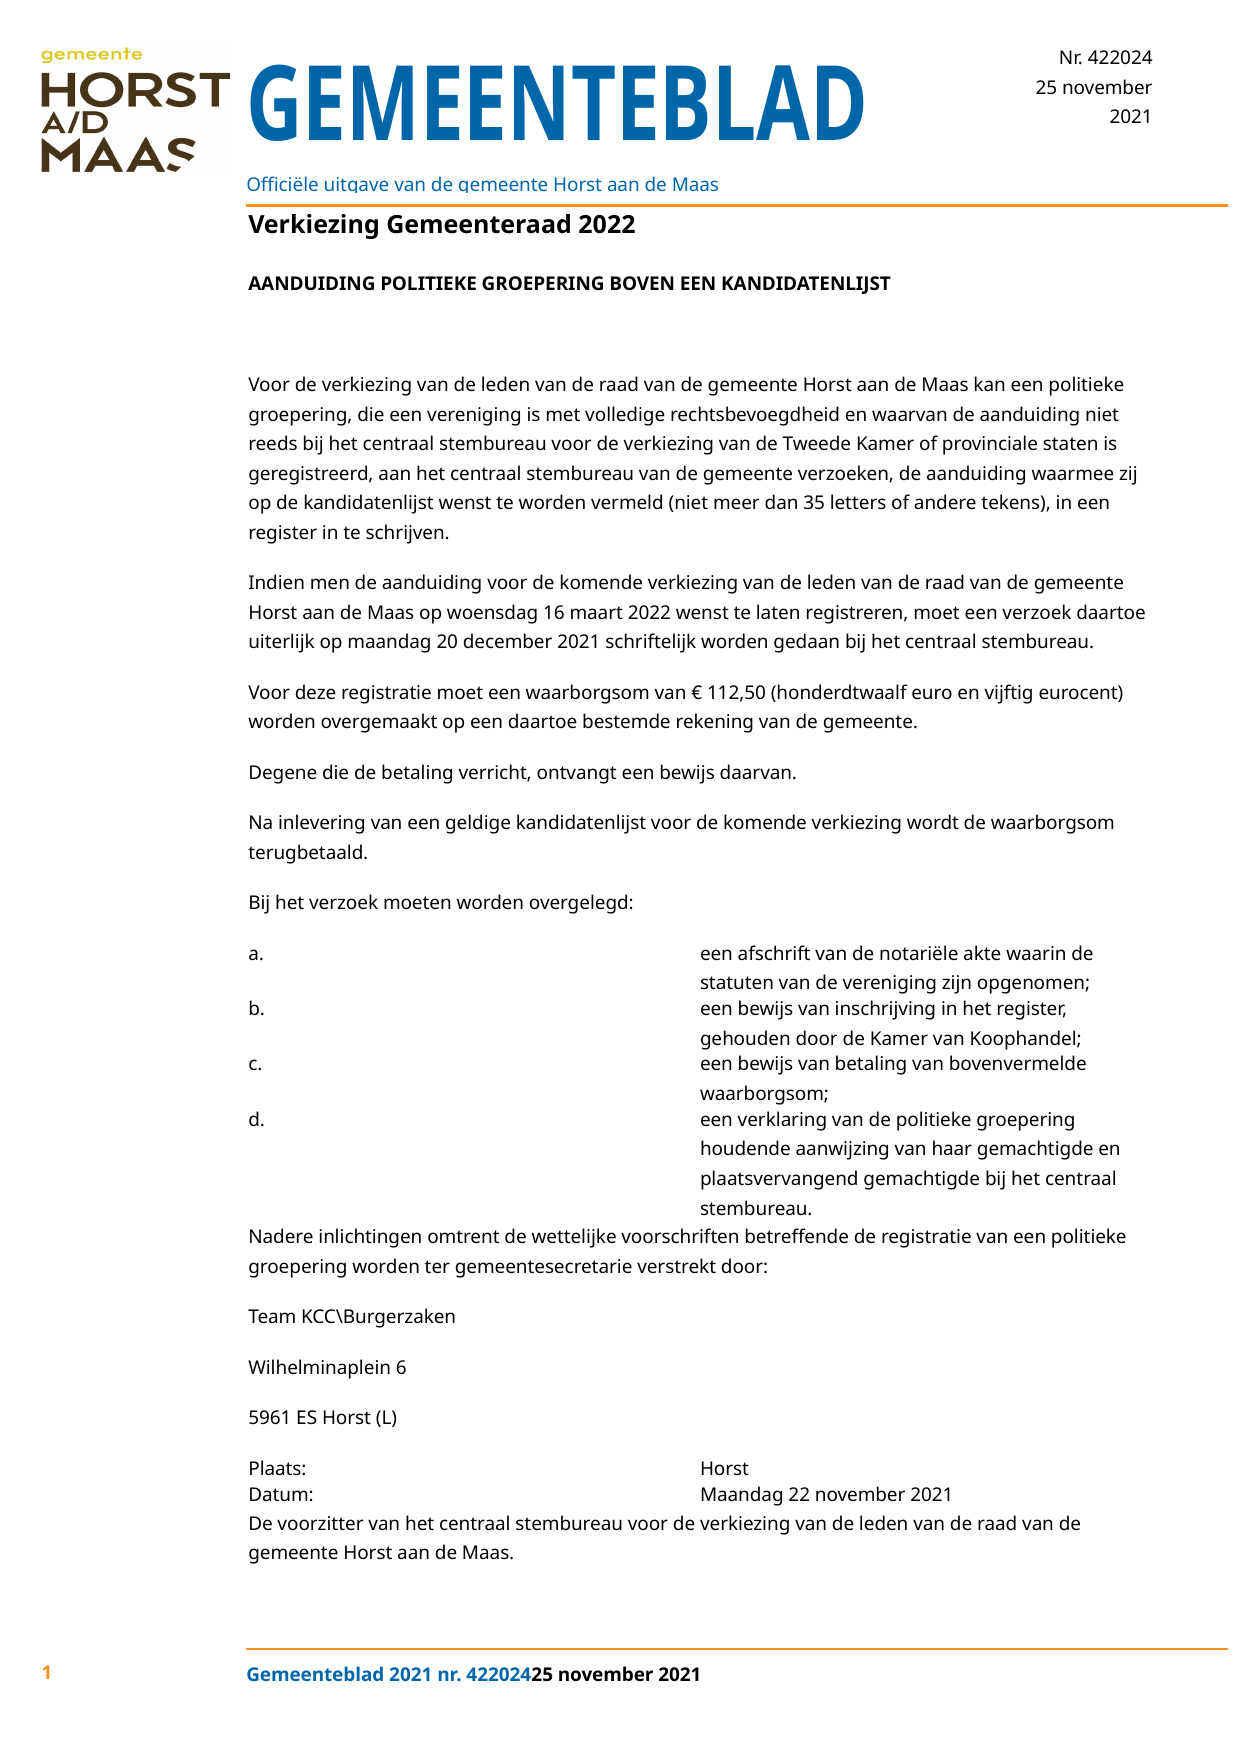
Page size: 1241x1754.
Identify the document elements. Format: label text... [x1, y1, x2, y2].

table_header Horst [700, 1455, 1152, 1481]
table_cell d. [248, 1106, 700, 1220]
text Nadere inlichtingen omtrent de wettelijke voorschriften betreffende de registratie van een politieke groepering worden ter gemeentesecretarie verstrekt door: [248, 1224, 1152, 1279]
text Verkiezing Gemeenteraad 2022 [248, 207, 1152, 241]
text Team KCC\Burgerzaken [248, 1304, 1152, 1329]
table_cell Maandag 22 november 2021 [700, 1481, 1152, 1506]
text AANDUIDING POLITIEKE GROEPERING BOVEN EEN KANDIDATENLIJST [248, 270, 1152, 296]
table_cell b. [248, 995, 700, 1051]
table_cell een verklaring van de politieke groepering houdende aanwijzing van haar gemachtigde en plaatsvervangend gemachtigde bij het centraal stembureau. [700, 1106, 1152, 1220]
table_header een afschrift van de notariële akte waarin de statuten van de vereniging zijn opgenomen; [700, 940, 1152, 995]
text De voorzitter van het centraal stembureau voor de verkiezing van de leden van de raad van de gemeente Horst aan de Maas. [248, 1510, 1152, 1565]
text Degene die de betaling verricht, ontvangt een bewijs daarvan. [248, 759, 1152, 785]
text Indien men de aanduiding voor de komende verkiezing van de leden van de raad van de gemeente Horst aan de Maas op woensdag 16 maart 2022 wenst te laten registreren, moet een verzoek daartoe uiterlijk op maandag 20 december 2021 schriftelijk worden gedaan bij het centraal stembureau. [248, 569, 1152, 654]
text Bij het verzoek moeten worden overgelegd: [248, 889, 1152, 915]
text Na inlevering van een geldige kandidatenlijst voor de komende verkiezing wordt de waarborgsom terugbetaald. [248, 809, 1152, 865]
text 5961 ES Horst (L) [248, 1404, 1152, 1430]
text Voor deze registratie moet een waarborgsom van € 112,50 (honderdtwaalf euro en vijftig eurocent) worden overgemaakt op een daartoe bestemde rekening van de gemeente. [248, 679, 1152, 734]
table_header Plaats: [248, 1455, 700, 1481]
table_header a. [248, 940, 700, 995]
text Wilhelminaplein 6 [248, 1354, 1152, 1380]
table_cell een bewijs van inschrijving in het register, gehouden door de Kamer van Koophandel; [700, 995, 1152, 1051]
table_cell c. [248, 1051, 700, 1106]
picture [41, 47, 231, 172]
text Voor de verkiezing van de leden van de raad van de gemeente Horst aan de Maas kan een politieke groepering, die een vereniging is met volledige rechtsbevoegdheid en waarvan de aanduiding niet reeds bij het centraal stembureau voor de verkiezing van de Tweede Kamer of provinciale staten is geregistreerd, aan het centraal stembureau van de gemeente verzoeken, de aanduiding waarmee zij op de kandidatenlijst wenst te worden vermeld (niet meer dan 35 letters of andere tekens), in een register in te schrijven. [248, 371, 1152, 545]
table_cell een bewijs van betaling van bovenvermelde waarborgsom; [700, 1051, 1152, 1106]
table_cell Datum: [248, 1481, 700, 1506]
